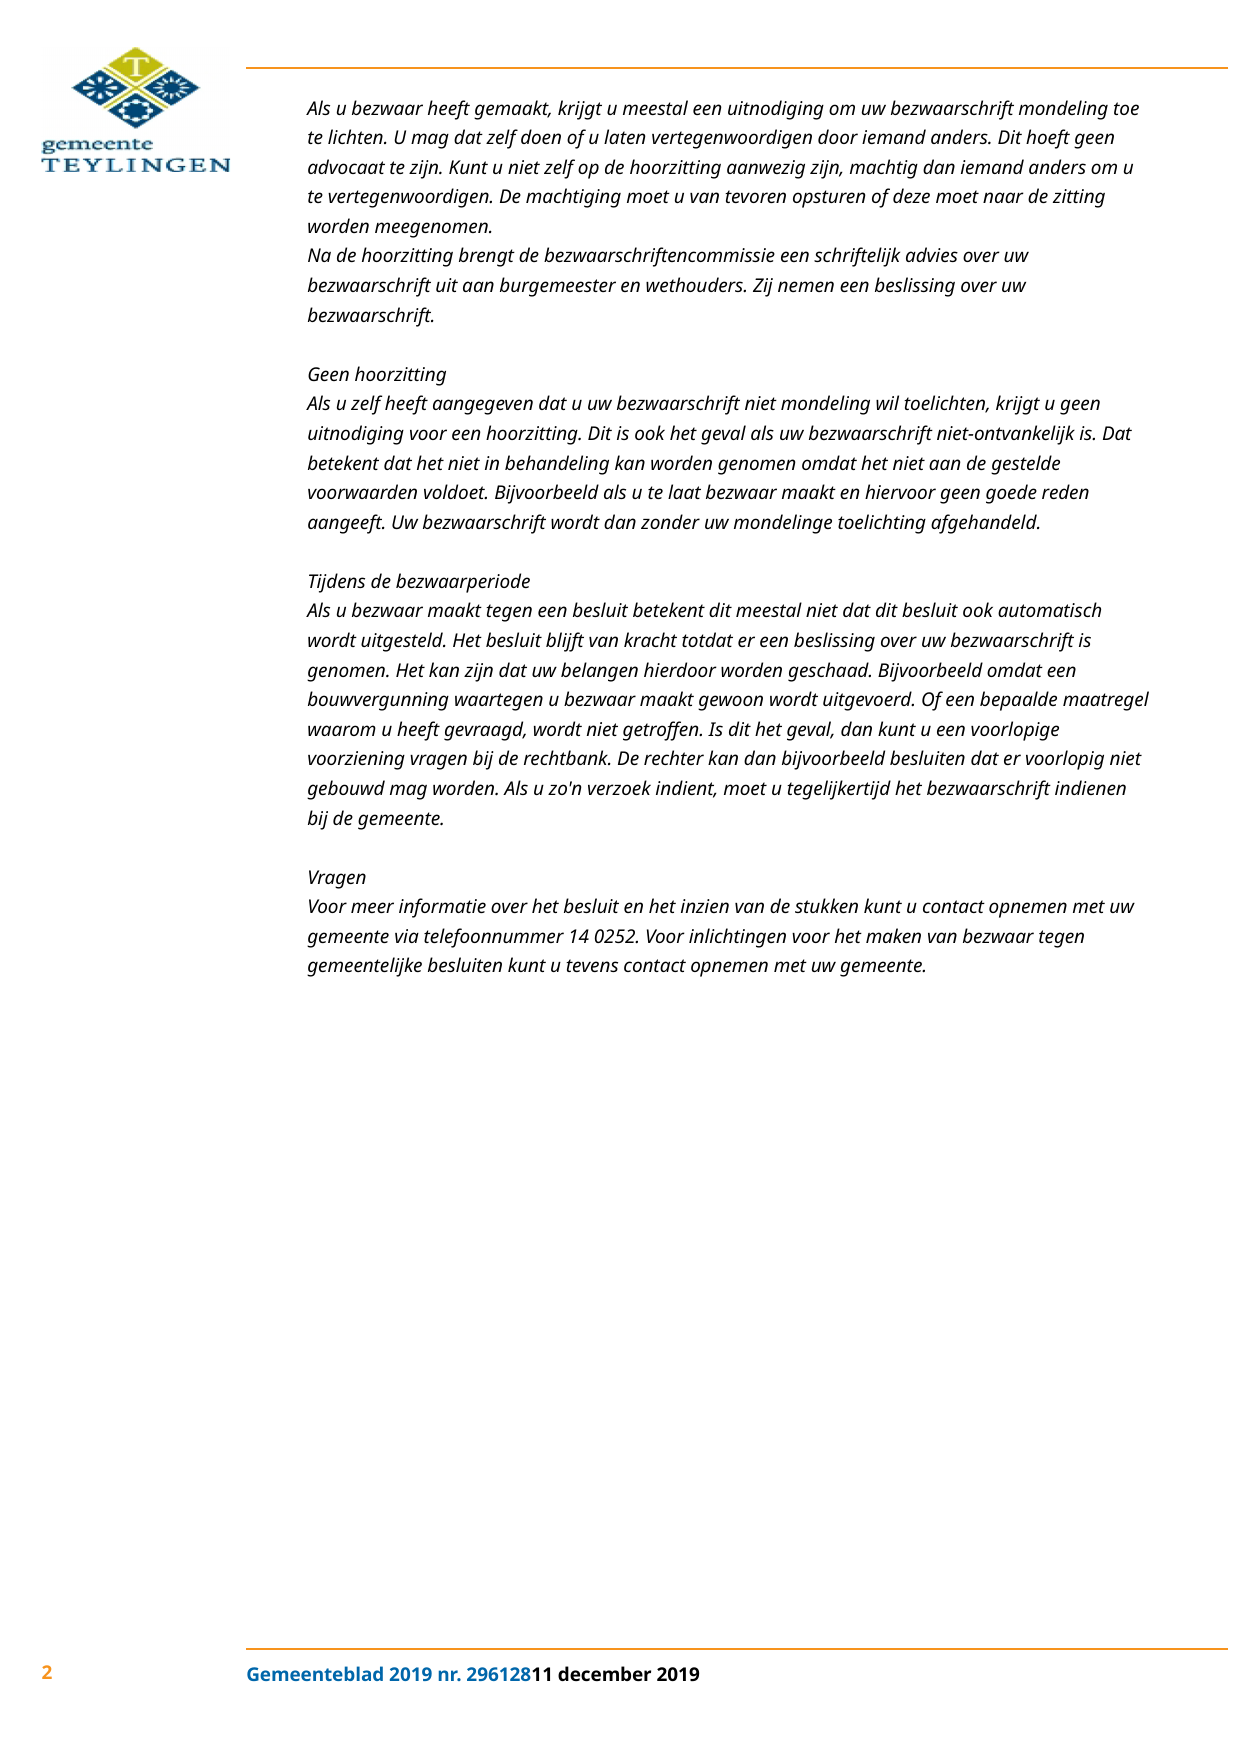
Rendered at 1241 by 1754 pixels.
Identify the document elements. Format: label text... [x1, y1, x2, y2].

list Na de hoorzitting brengt de bezwaarschriftencommissie een schriftelijk advies over uw bezwaarschrift uit aan burgemeester en wethouders. Zij nemen een beslissing over uw bezwaarschrift. [248, 243, 1152, 328]
list Voor meer informatie over het besluit en het inzien van de stukken kunt u contact opnemen met uw gemeente via telefoonnummer 14 0252. Voor inlichtingen voor het maken van bezwaar tegen gemeentelijke besluiten kunt u tevens contact opnemen met uw gemeente. [248, 893, 1152, 978]
list Als u zelf heeft aangegeven dat u uw bezwaarschrift niet mondeling wil toelichten, krijgt u geen uitnodiging voor een hoorzitting. Dit is ook het geval als uw bezwaarschrift niet-ontvankelijk is. Dat betekent dat het niet in behandeling kan worden genomen omdat het niet aan de gestelde voorwaarden voldoet. Bijvoorbeeld als u te laat bezwaar maakt en hiervoor geen goede reden aangeeft. Uw bezwaarschrift wordt dan zonder uw mondelinge toelichting afgehandeld. [248, 391, 1152, 535]
list Als u bezwaar heeft gemaakt, krijgt u meestal een uitnodiging om uw bezwaarschrift mondeling toe te lichten. U mag dat zelf doen of u laten vertegenwoordigen door iemand anders. Dit hoeft geen advocaat te zijn. Kunt u niet zelf op de hoorzitting aanwezig zijn, machtig dan iemand anders om u te vertegenwoordigen. De machtiging moet u van tevoren opsturen of deze moet naar de zitting worden meegenomen. [248, 95, 1152, 239]
list Als u bezwaar maakt tegen een besluit betekent dit meestal niet dat dit besluit ook automatisch wordt uitgesteld. Het besluit blijft van kracht totdat er een beslissing over uw bezwaarschrift is genomen. Het kan zijn dat uw belangen hierdoor worden geschaad. Bijvoorbeeld omdat een bouwvergunning waartegen u bezwaar maakt gewoon wordt uitgevoerd. Of een bepaalde maatregel waarom u heeft gevraagd, wordt niet getroffen. Is dit het geval, dan kunt u een voorlopige voorziening vragen bij de rechtbank. De rechter kan dan bijvoorbeeld besluiten dat er voorlopig niet gebouwd mag worden. Als u zo'n verzoek indient, moet u tegelijkertijd het bezwaarschrift indienen bij de gemeente. [248, 598, 1152, 831]
list Geen hoorzitting [248, 361, 1152, 387]
list Vragen [248, 864, 1152, 890]
list Tijdens de bezwaarperiode [248, 568, 1152, 594]
picture [41, 47, 231, 172]
